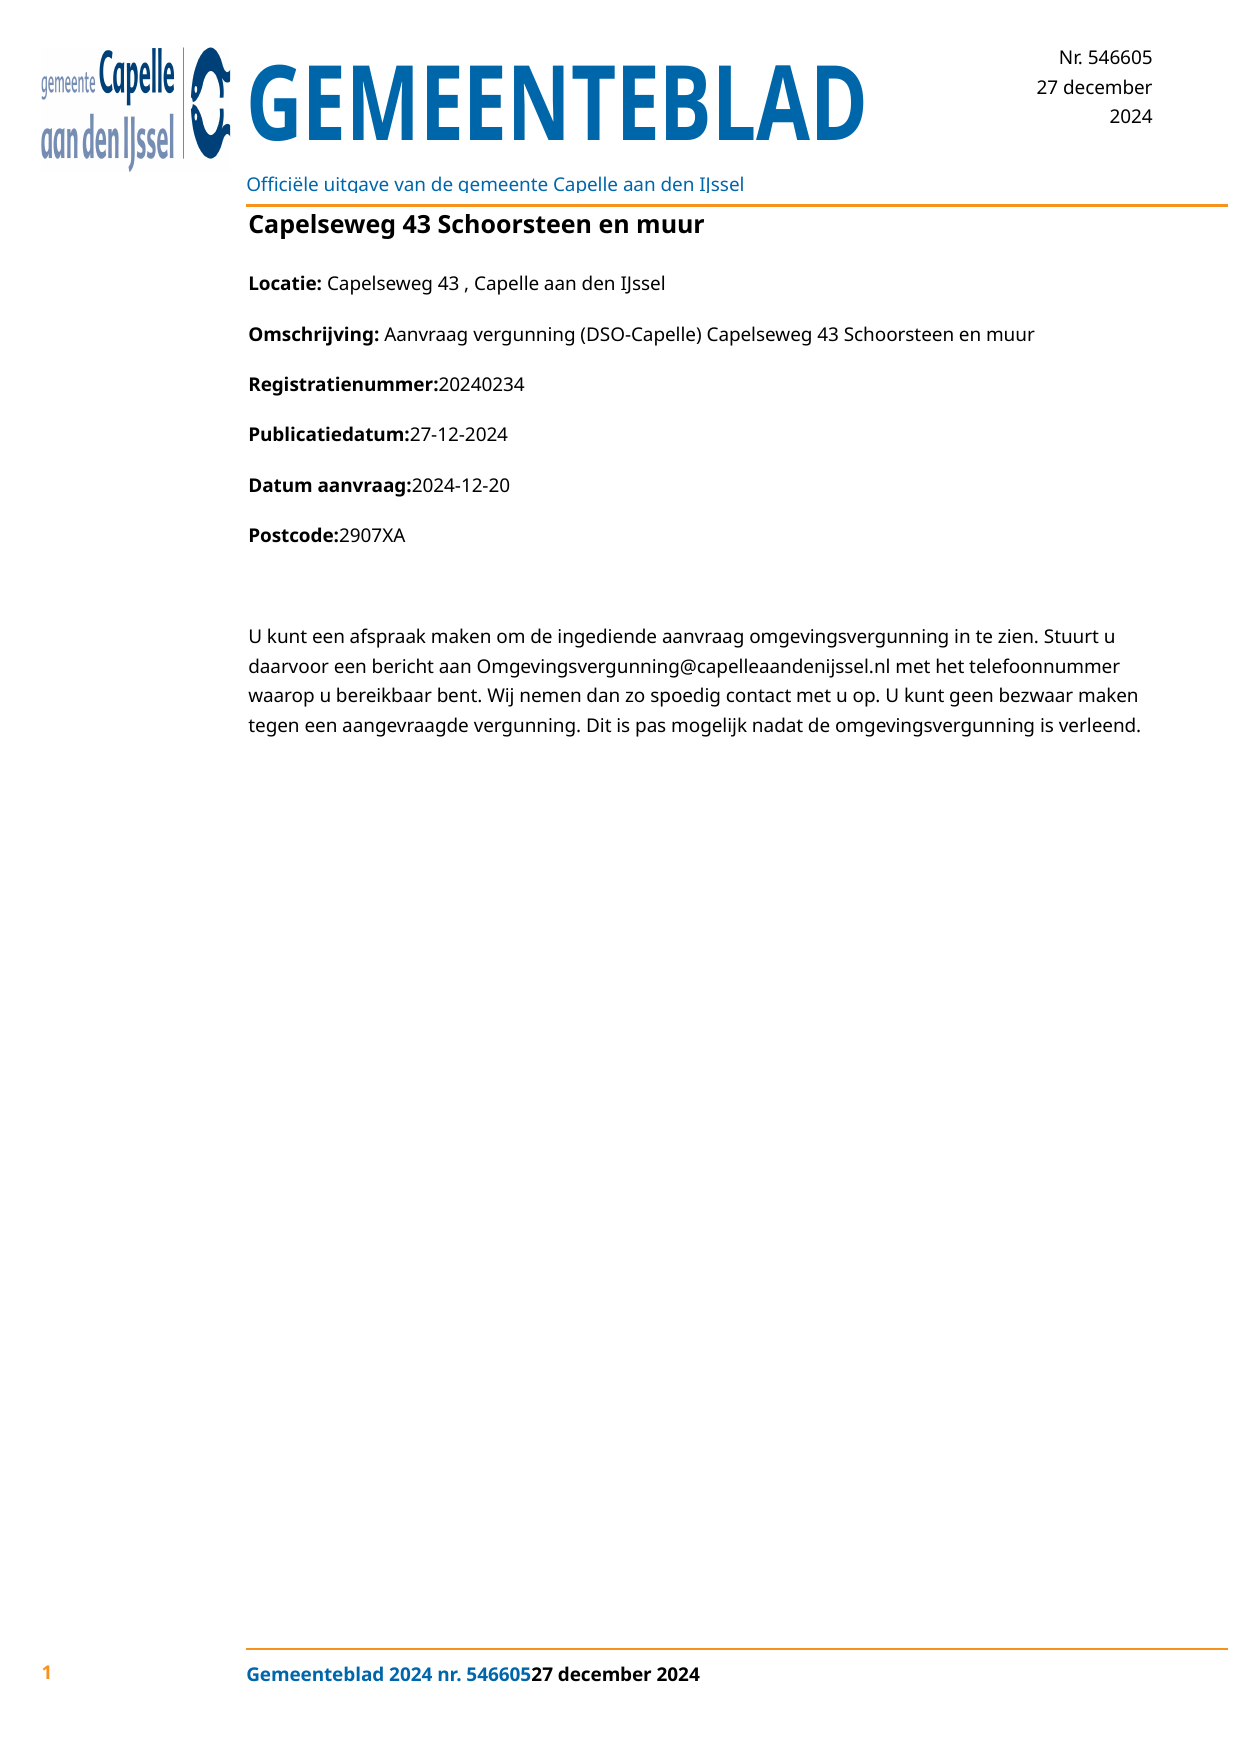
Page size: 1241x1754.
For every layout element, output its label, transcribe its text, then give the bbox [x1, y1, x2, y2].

text Omschrijving: Aanvraag vergunning (DSO-Capelle) Capelseweg 43 Schoorsteen en muur [248, 321, 1152, 346]
text Publicatiedatum:27-12-2024 [248, 422, 1152, 447]
picture [41, 47, 231, 172]
text Registratienummer:20240234 [248, 371, 1152, 397]
text Datum aanvraag:2024-12-20 [248, 472, 1152, 498]
text U kunt een afspraak maken om de ingediende aanvraag omgevingsvergunning in te zien. Stuurt u daarvoor een bericht aan Omgevingsvergunning@capelleaandenijssel.nl met het telefoonnummer waarop u bereikbaar bent. Wij nemen dan zo spoedig contact met u op. U kunt geen bezwaar maken tegen een aangevraagde vergunning. Dit is pas mogelijk nadat de omgevingsvergunning is verleend. [248, 623, 1152, 738]
text Locatie: Capelseweg 43 , Capelle aan den IJssel [248, 270, 1152, 296]
text Postcode:2907XA [248, 522, 1152, 548]
text Capelseweg 43 Schoorsteen en muur [248, 207, 1152, 241]
